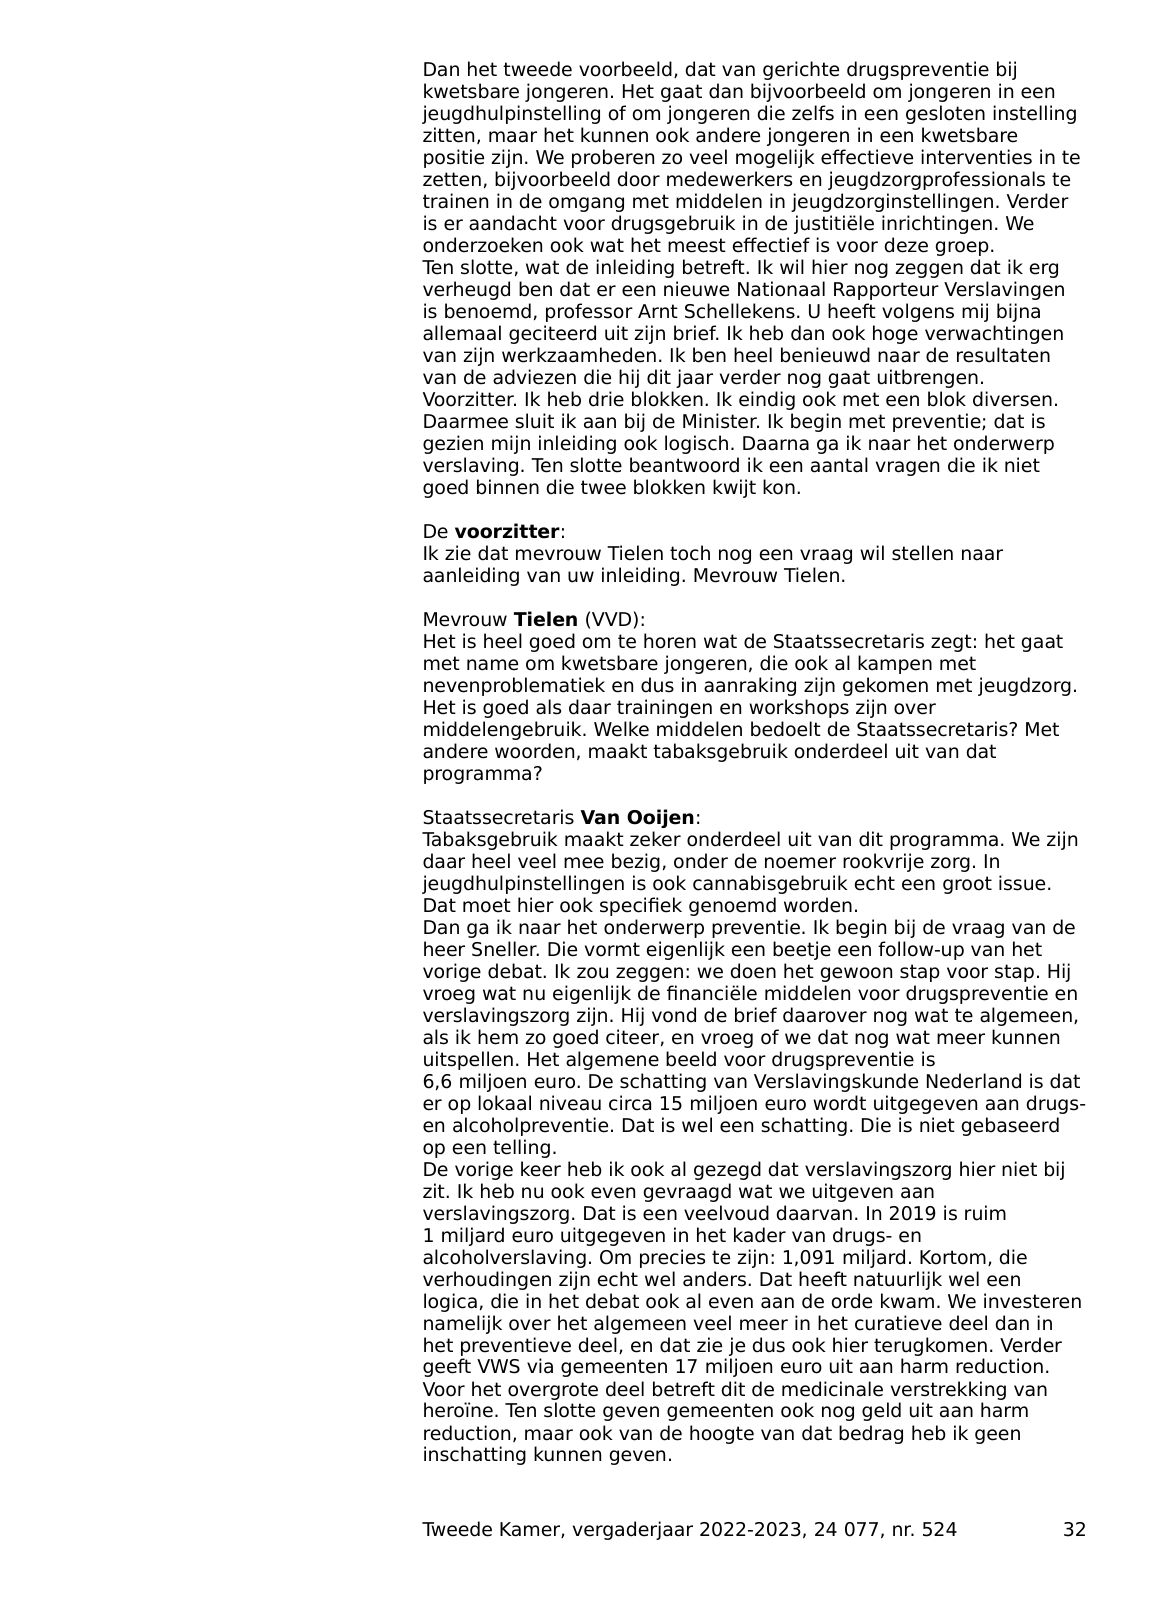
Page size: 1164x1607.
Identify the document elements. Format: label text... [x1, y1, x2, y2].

text De vorige keer heb ik ook al gezegd dat verslavingszorg hier niet bij zit. Ik heb nu ook even gevraagd wat we uitgeven aan verslavingszorg. Dat is een veelvoud daarvan. In 2019 is ruim 1 miljard euro uitgegeven in het kader van drugs- en alcoholverslaving. Om precies te zijn: 1,091 miljard. Kortom, die verhoudingen zijn echt wel anders. Dat heeft natuurlijk wel een logica, die in het debat ook al even aan de orde kwam. We investeren namelijk over het algemeen veel meer in het curatieve deel dan in het preventieve deel, en dat zie je dus ook hier terugkomen. Verder geeft VWS via gemeenten 17 miljoen euro uit aan harm reduction. Voor het overgrote deel betreft dit de medicinale verstrekking van heroïne. Ten slotte geven gemeenten ook nog geld uit aan harm reduction, maar ook van de hoogte van dat bedrag heb ik geen inschatting kunnen geven. [422, 1159, 1087, 1466]
text Voorzitter. Ik heb drie blokken. Ik eindig ook met een blok diversen. Daarmee sluit ik aan bij de Minister. Ik begin met preventie; dat is gezien mijn inleiding ook logisch. Daarna ga ik naar het onderwerp verslaving. Ten slotte beantwoord ik een aantal vragen die ik niet goed binnen die twee blokken kwijt kon. [422, 389, 1087, 499]
text Dan ga ik naar het onderwerp preventie. Ik begin bij de vraag van de heer Sneller. Die vormt eigenlijk een beetje een follow-up van het vorige debat. Ik zou zeggen: we doen het gewoon stap voor stap. Hij vroeg wat nu eigenlijk de financiële middelen voor drugspreventie en verslavingszorg zijn. Hij vond de brief daarover nog wat te algemeen, als ik hem zo goed citeer, en vroeg of we dat nog wat meer kunnen uitspellen. Het algemene beeld voor drugspreventie is 6,6 miljoen euro. De schatting van Verslavingskunde Nederland is dat er op lokaal niveau circa 15 miljoen euro wordt uitgegeven aan drugs- en alcoholpreventie. Dat is wel een schatting. Die is niet gebaseerd op een telling. [422, 917, 1087, 1159]
text Tabaksgebruik maakt zeker onderdeel uit van dit programma. We zijn daar heel veel mee bezig, onder de noemer rookvrije zorg. In jeugdhulpinstellingen is ook cannabisgebruik echt een groot issue. Dat moet hier ook specifiek genoemd worden. [422, 829, 1087, 917]
text De voorzitter: [422, 521, 1087, 543]
text Ten slotte, wat de inleiding betreft. Ik wil hier nog zeggen dat ik erg verheugd ben dat er een nieuwe Nationaal Rapporteur Verslavingen is benoemd, professor Arnt Schellekens. U heeft volgens mij bijna allemaal geciteerd uit zijn brief. Ik heb dan ook hoge verwachtingen van zijn werkzaamheden. Ik ben heel benieuwd naar de resultaten van de adviezen die hij dit jaar verder nog gaat uitbrengen. [422, 257, 1087, 389]
text Staatssecretaris Van Ooijen: [422, 807, 1087, 829]
text Het is heel goed om te horen wat de Staatssecretaris zegt: het gaat met name om kwetsbare jongeren, die ook al kampen met nevenproblematiek en dus in aanraking zijn gekomen met jeugdzorg. Het is goed als daar trainingen en workshops zijn over middelengebruik. Welke middelen bedoelt de Staatssecretaris? Met andere woorden, maakt tabaksgebruik onderdeel uit van dat programma? [422, 631, 1087, 785]
text Dan het tweede voorbeeld, dat van gerichte drugspreventie bij kwetsbare jongeren. Het gaat dan bijvoorbeeld om jongeren in een jeugdhulpinstelling of om jongeren die zelfs in een gesloten instelling zitten, maar het kunnen ook andere jongeren in een kwetsbare positie zijn. We proberen zo veel mogelijk effectieve interventies in te zetten, bijvoorbeeld door medewerkers en jeugdzorgprofessionals te trainen in de omgang met middelen in jeugdzorginstellingen. Verder is er aandacht voor drugsgebruik in de justitiële inrichtingen. We onderzoeken ook wat het meest effectief is voor deze groep. [422, 59, 1087, 257]
text Mevrouw Tielen (VVD): [422, 609, 1087, 631]
text Ik zie dat mevrouw Tielen toch nog een vraag wil stellen naar aanleiding van uw inleiding. Mevrouw Tielen. [422, 543, 1087, 587]
